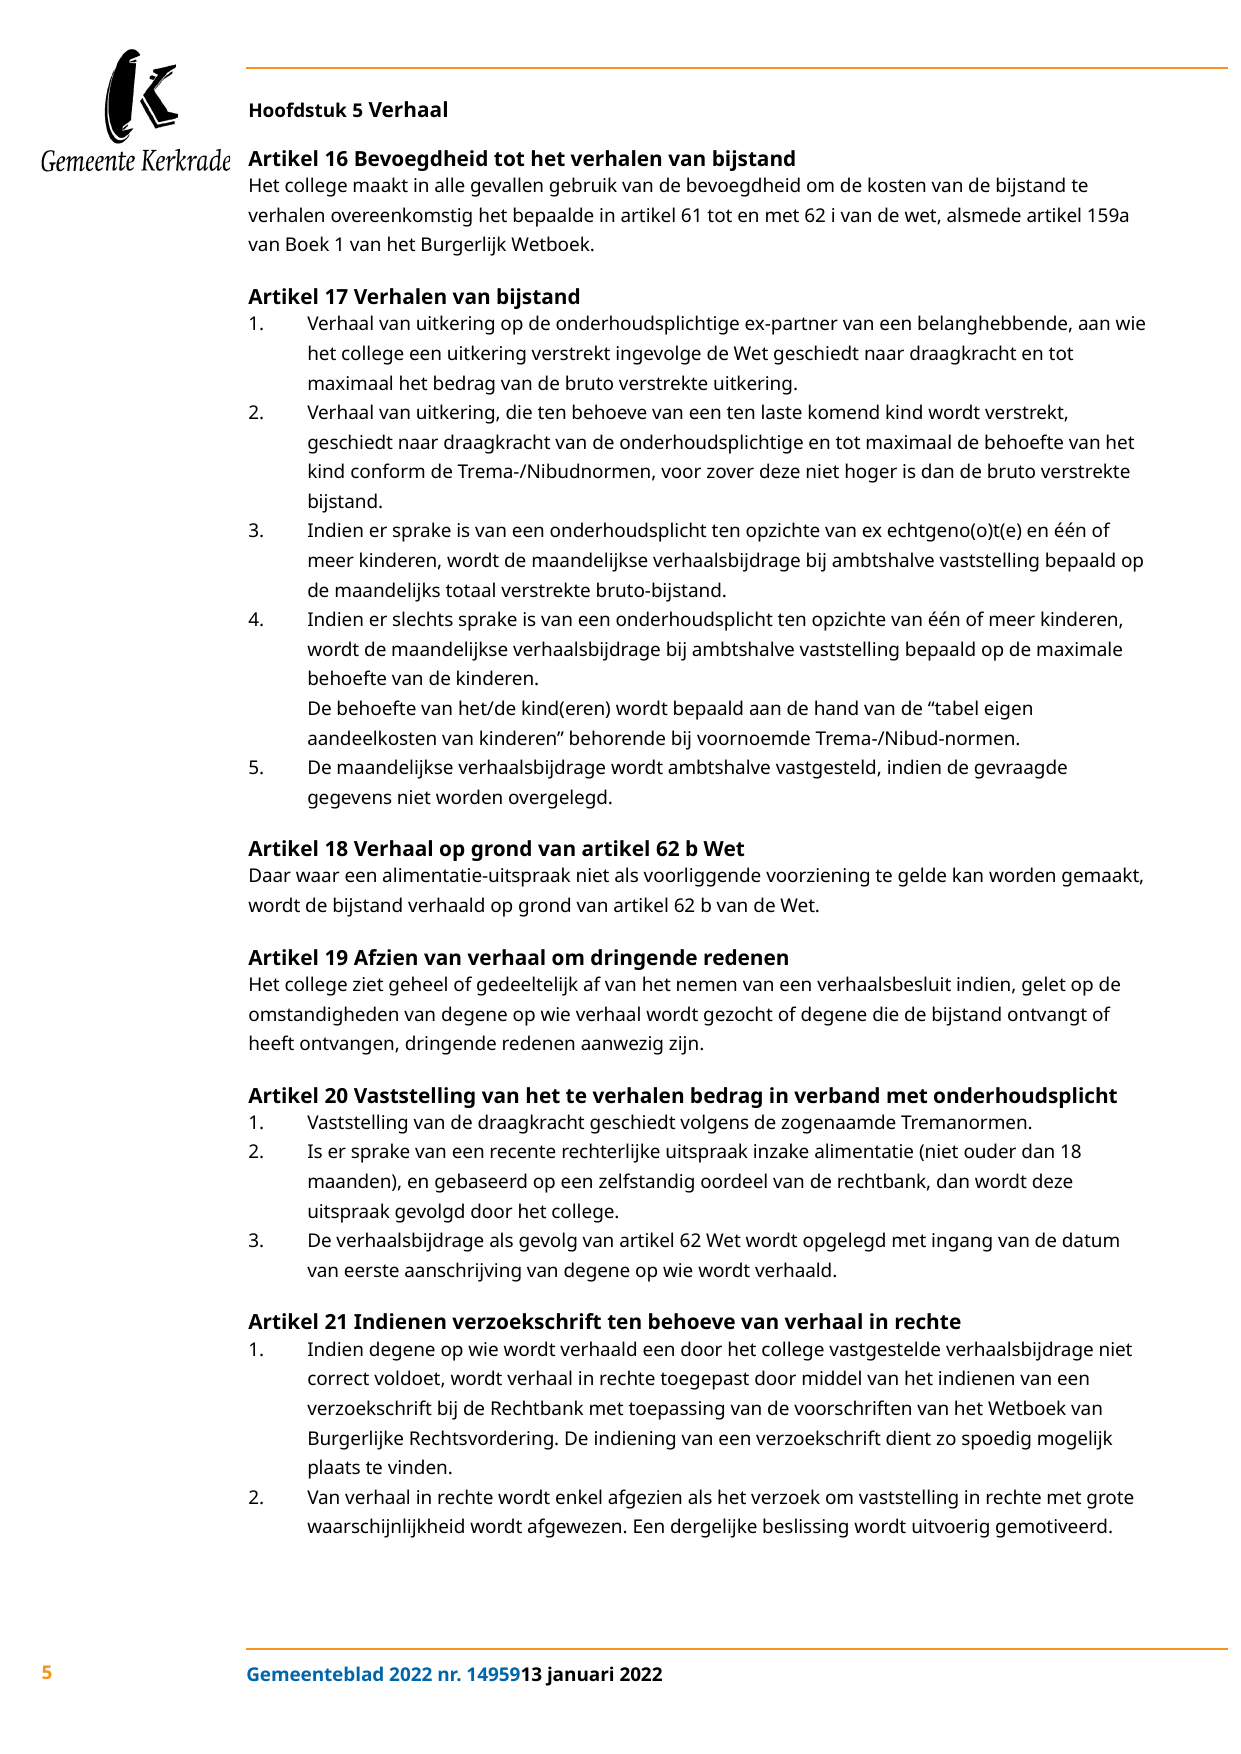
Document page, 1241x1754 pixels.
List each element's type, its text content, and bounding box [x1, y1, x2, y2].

text Artikel 16 Bevoegdheid tot het verhalen van bijstand [248, 144, 1152, 172]
text Artikel 21 Indienen verzoekschrift ten behoeve van verhaal in rechte [248, 1307, 1152, 1336]
text Artikel 19 Afzien van verhaal om dringende redenen [248, 943, 1152, 971]
list De verhaalsbijdrage als gevolg van artikel 62 Wet wordt opgelegd met ingang van de datum van eerste aanschrijving van degene op wie wordt verhaald. [248, 1227, 1152, 1283]
list Is er sprake van een recente rechterlijke uitspraak inzake alimentatie (niet ouder dan 18 maanden), en gebaseerd op een zelfstandig oordeel van de rechtbank, dan wordt deze uitspraak gevolgd door het college. [248, 1139, 1152, 1224]
text Het college ziet geheel of gedeeltelijk af van het nemen van een verhaalsbesluit indien, gelet op de omstandigheden van degene op wie verhaal wordt gezocht of degene die de bijstand ontvangt of heeft ontvangen, dringende redenen aanwezig zijn. [248, 971, 1152, 1056]
list Verhaal van uitkering, die ten behoeve van een ten laste komend kind wordt verstrekt, geschiedt naar draagkracht van de onderhoudsplichtige en tot maximaal de behoefte van het kind conform de Trema-/Nibudnormen, voor zover deze niet hoger is dan de bruto verstrekte bijstand. [248, 399, 1152, 514]
text Artikel 18 Verhaal op grond van artikel 62 b Wet [248, 834, 1152, 863]
list De behoefte van het/de kind(eren) wordt bepaald aan de hand van de “tabel eigen aandeelkosten van kinderen” behorende bij voornoemde Trema-/Nibud-normen. [248, 695, 1152, 750]
text Hoofdstuk 5 Verhaal [248, 95, 1152, 123]
text Het college maakt in alle gevallen gebruik van de bevoegdheid om de kosten van de bijstand te verhalen overeenkomstig het bepaalde in artikel 61 tot en met 62 i van de wet, alsmede artikel 159a van Boek 1 van het Burgerlijk Wetboek. [248, 172, 1152, 257]
list Indien er sprake is van een onderhoudsplicht ten opzichte van ex echtgeno(o)t(e) en één of meer kinderen, wordt de maandelijkse verhaalsbijdrage bij ambtshalve vaststelling bepaald op de maandelijks totaal verstrekte bruto-bijstand. [248, 518, 1152, 602]
text Artikel 17 Verhalen van bijstand [248, 282, 1152, 311]
text Artikel 20 Vaststelling van het te verhalen bedrag in verband met onderhoudsplicht [248, 1081, 1152, 1109]
list Van verhaal in rechte wordt enkel afgezien als het verzoek om vaststelling in rechte met grote waarschijnlijkheid wordt afgewezen. Een dergelijke beslissing wordt uitvoerig gemotiveerd. [248, 1484, 1152, 1539]
list De maandelijkse verhaalsbijdrage wordt ambtshalve vastgesteld, indien de gevraagde gegevens niet worden overgelegd. [248, 754, 1152, 809]
text Daar waar een alimentatie-uitspraak niet als voorliggende voorziening te gelde kan worden gemaakt, wordt de bijstand verhaald op grond van artikel 62 b van de Wet. [248, 863, 1152, 918]
list Indien degene op wie wordt verhaald een door het college vastgestelde verhaalsbijdrage niet correct voldoet, wordt verhaal in rechte toegepast door middel van het indienen van een verzoekschrift bij de Rechtbank met toepassing van de voorschriften van het Wetboek van Burgerlijke Rechtsvordering. De indiening van een verzoekschrift dient zo spoedig mogelijk plaats te vinden. [248, 1336, 1152, 1480]
picture [41, 47, 231, 172]
list Indien er slechts sprake is van een onderhoudsplicht ten opzichte van één of meer kinderen, wordt de maandelijkse verhaalsbijdrage bij ambtshalve vaststelling bepaald op de maximale behoefte van de kinderen. [248, 606, 1152, 691]
list Verhaal van uitkering op de onderhoudsplichtige ex-partner van een belanghebbende, aan wie het college een uitkering verstrekt ingevolge de Wet geschiedt naar draagkracht en tot maximaal het bedrag van de bruto verstrekte uitkering. [248, 311, 1152, 395]
list Vaststelling van de draagkracht geschiedt volgens de zogenaamde Tremanormen. [248, 1109, 1152, 1135]
